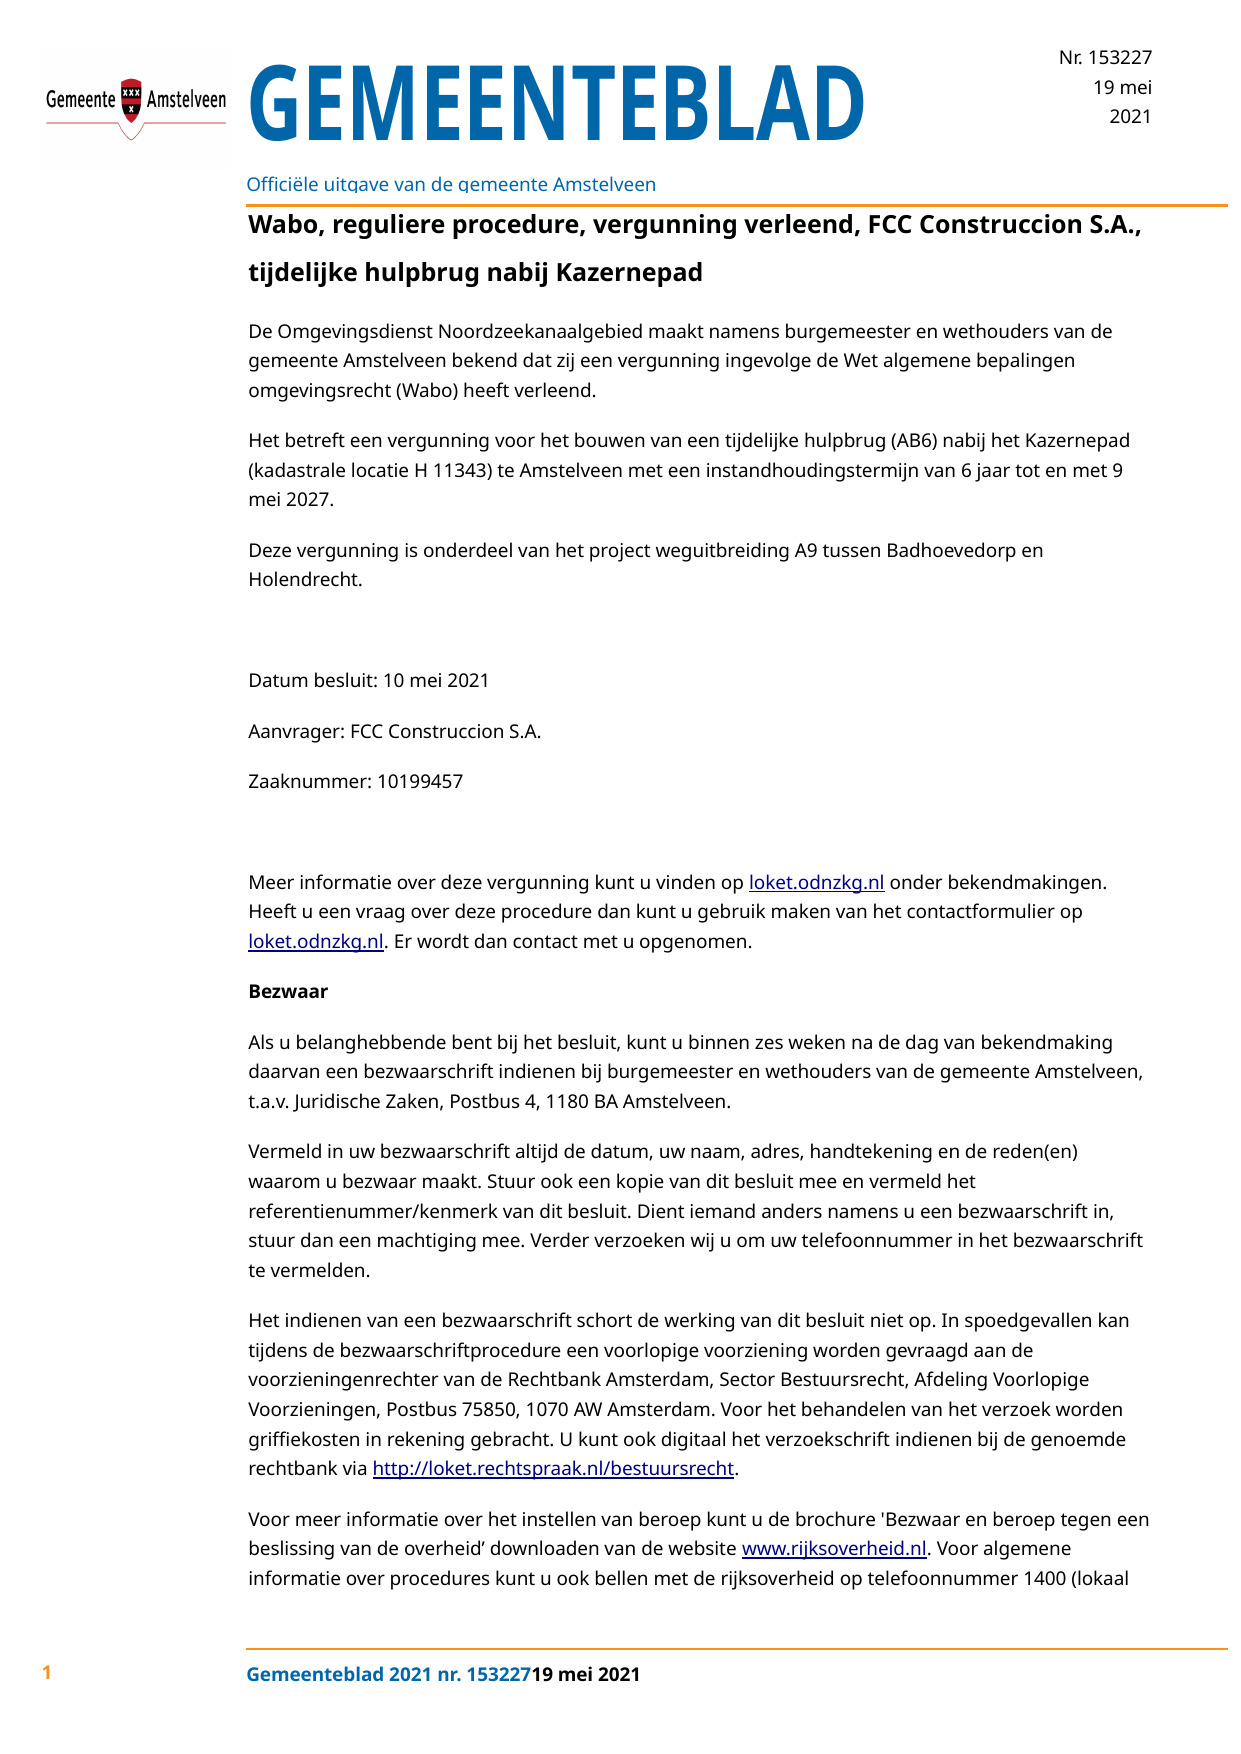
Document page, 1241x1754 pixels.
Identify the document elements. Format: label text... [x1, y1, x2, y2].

text Als u belanghebbende bent bij het besluit, kunt u binnen zes weken na de dag van bekendmaking daarvan een bezwaarschrift indienen bij burgemeester en wethouders van de gemeente Amstelveen, t.a.v. Juridische Zaken, Postbus 4, 1180 BA Amstelveen. [248, 1029, 1152, 1114]
text Zaaknummer: 10199457 [248, 768, 1152, 794]
text Vermeld in uw bezwaarschrift altijd de datum, uw naam, adres, handtekening en de reden(en) waarom u bezwaar maakt. Stuur ook een kopie van dit besluit mee en vermeld het referentienummer/kenmerk van dit besluit. Dient iemand anders namens u een bezwaarschrift in, stuur dan een machtiging mee. Verder verzoeken wij u om uw telefoonnummer in het bezwaarschrift te vermelden. [248, 1139, 1152, 1283]
picture [41, 47, 231, 172]
text Aanvrager: FCC Construccion S.A. [248, 718, 1152, 744]
text Bezwaar [248, 979, 1152, 1004]
text Meer informatie over deze vergunning kunt u vinden op loket.odnzkg.nl onder bekendmakingen. Heeft u een vraag over deze procedure dan kunt u gebruik maken van het contactformulier op loket.odnzkg.nl. Er wordt dan contact met u opgenomen. [248, 869, 1152, 954]
text Het betreft een vergunning voor het bouwen van een tijdelijke hulpbrug (AB6) nabij het Kazernepad (kadastrale locatie H 11343) te Amstelveen met een instandhoudingstermijn van 6 jaar tot en met 9 mei 2027. [248, 427, 1152, 512]
text Deze vergunning is onderdeel van het project weguitbreiding A9 tussen Badhoevedorp en Holendrecht. [248, 537, 1152, 592]
text Datum besluit: 10 mei 2021 [248, 667, 1152, 693]
text De Omgevingsdienst Noordzeekanaalgebied maakt namens burgemeester en wethouders van de gemeente Amstelveen bekend dat zij een vergunning ingevolge de Wet algemene bepalingen omgevingsrecht (Wabo) heeft verleend. [248, 318, 1152, 403]
text Wabo, reguliere procedure, vergunning verleend, FCC Construccion S.A., tijdelijke hulpbrug nabij Kazernepad [248, 207, 1152, 288]
text Voor meer informatie over het instellen van beroep kunt u de brochure 'Bezwaar en beroep tegen een beslissing van de overheid’ downloaden van de website www.rijksoverheid.nl. Voor algemene informatie over procedures kunt u ook bellen met de rijksoverheid op telefoonnummer 1400 (lokaal [248, 1506, 1152, 1591]
text Het indienen van een bezwaarschrift schort de werking van dit besluit niet op. In spoedgevallen kan tijdens de bezwaarschriftprocedure een voorlopige voorziening worden gevraagd aan de voorzieningenrechter van de Rechtbank Amsterdam, Sector Bestuursrecht, Afdeling Voorlopige Voorzieningen, Postbus 75850, 1070 AW Amsterdam. Voor het behandelen van het verzoek worden griffiekosten in rekening gebracht. U kunt ook digitaal het verzoekschrift indienen bij de genoemde rechtbank via http://loket.rechtspraak.nl/bestuursrecht. [248, 1307, 1152, 1481]
